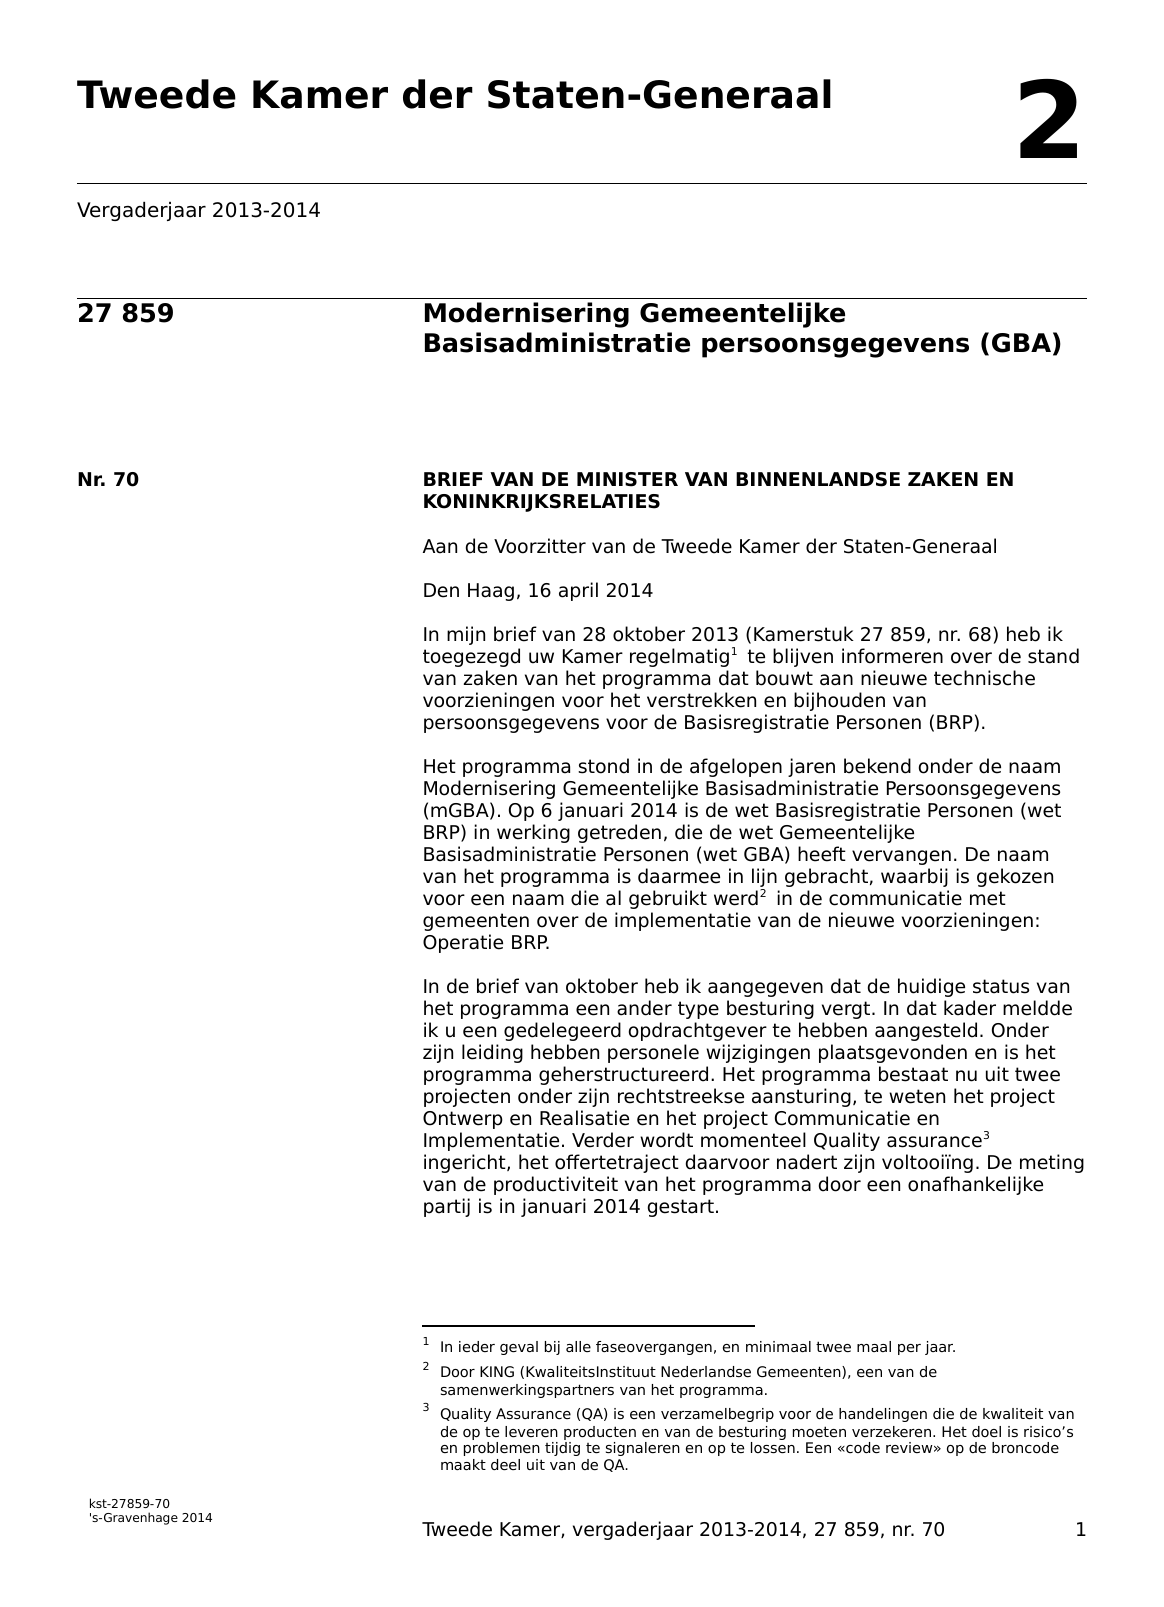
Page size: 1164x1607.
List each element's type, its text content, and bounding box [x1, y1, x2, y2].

text Quality Assurance (QA) is een verzamelbegrip voor de handelingen die de kwaliteit van de op te leveren producten en van de besturing moeten verzekeren. Het doel is risico’s en problemen tijdig te signaleren en op te lossen. Een «code review» op de broncode maakt deel uit van de QA. [422, 1402, 1087, 1474]
text In ieder geval bij alle faseovergangen, en minimaal twee maal per jaar. [422, 1335, 1087, 1357]
text In de brief van oktober heb ik aangegeven dat de huidige status van het programma een ander type besturing vergt. In dat kader meldde ik u een gedelegeerd opdrachtgever te hebben aangesteld. Onder zijn leiding hebben personele wijzigingen plaatsgevonden en is het programma geherstructureerd. Het programma bestaat nu uit twee projecten onder zijn rechtstreekse aansturing, te weten het project Ontwerp en Realisatie en het project Communicatie en Implementatie. Verder wordt momenteel Quality assurance ingericht, het offertetraject daarvoor nadert zijn voltooiïng. De meting van de productiviteit van het programma door een onafhankelijke partij is in januari 2014 gestart. [422, 976, 1087, 1218]
text Den Haag, 16 april 2014 [422, 580, 1087, 602]
text Door KING (KwaliteitsInstituut Nederlandse Gemeenten), een van de samenwerkingspartners van het programma. [422, 1360, 1087, 1399]
text In mijn brief van 28 oktober 2013 (Kamerstuk 27 859, nr. 68) heb ik toegezegd uw Kamer regelmatig te blijven informeren over de stand van zaken van het programma dat bouwt aan nieuwe technische voorzieningen voor het verstrekken en bijhouden van persoonsgegevens voor de Basisregistratie Personen (BRP). [422, 624, 1087, 734]
text Aan de Voorzitter van de Tweede Kamer der Staten-Generaal [422, 536, 1087, 557]
table_header 2 [886, 59, 1087, 183]
text kst-27859-70 [88, 1497, 323, 1511]
table_header Tweede Kamer der Staten-Generaal [77, 59, 886, 183]
subtitle Nr. 70 BRIEF VAN DE MINISTER VAN BINNENLANDSE ZAKEN EN KONINKRIJKSRELATIES [77, 469, 1087, 513]
text 's-Gravenhage 2014 [88, 1511, 323, 1525]
text Het programma stond in de afgelopen jaren bekend onder de naam Modernisering Gemeentelijke Basisadministratie Persoonsgegevens (mGBA). Op 6 januari 2014 is de wet Basisregistratie Personen (wet BRP) in werking getreden, die de wet Gemeentelijke Basisadministratie Personen (wet GBA) heeft vervangen. De naam van het programma is daarmee in lijn gebracht, waarbij is gekozen voor een naam die al gebruikt werd in de communicatie met gemeenten over de implementatie van de nieuwe voorzieningen: Operatie BRP. [422, 756, 1087, 954]
subtitle 27 859 Modernisering Gemeentelijke Basisadministratie persoonsgegevens (GBA) [77, 299, 1087, 358]
table_cell Vergaderjaar 2013-2014 [77, 184, 1087, 298]
